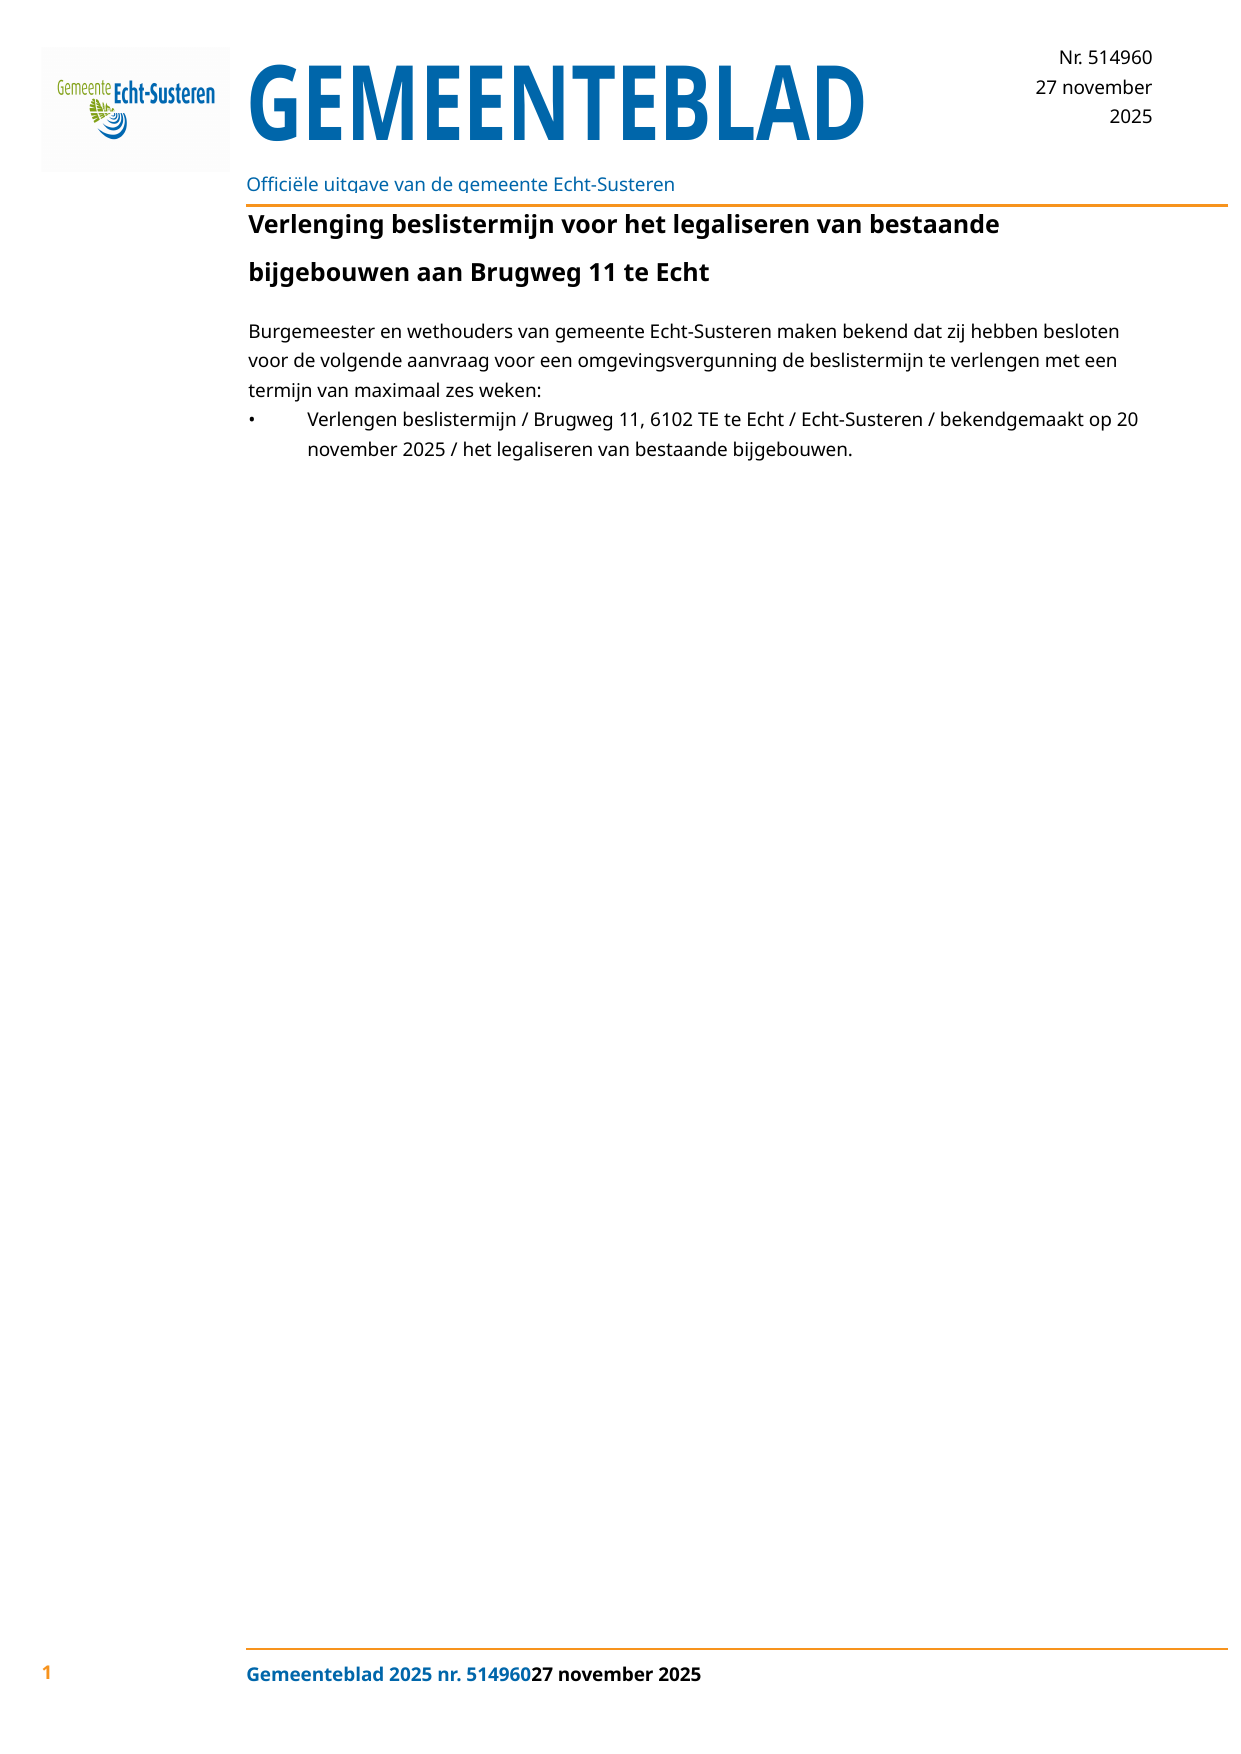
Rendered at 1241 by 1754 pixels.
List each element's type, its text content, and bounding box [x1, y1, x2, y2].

list Verlengen beslistermijn / Brugweg 11, 6102 TE te Echt / Echt-Susteren / bekendgemaakt op 20 november 2025 / het legaliseren van bestaande bijgebouwen. [248, 407, 1152, 462]
text Burgemeester en wethouders van gemeente Echt-Susteren maken bekend dat zij hebben besloten voor de volgende aanvraag voor een omgevingsvergunning de beslistermijn te verlengen met een termijn van maximaal zes weken: [248, 318, 1152, 403]
picture [41, 47, 231, 172]
text Verlenging beslistermijn voor het legaliseren van bestaande bijgebouwen aan Brugweg 11 te Echt [248, 207, 1152, 288]
